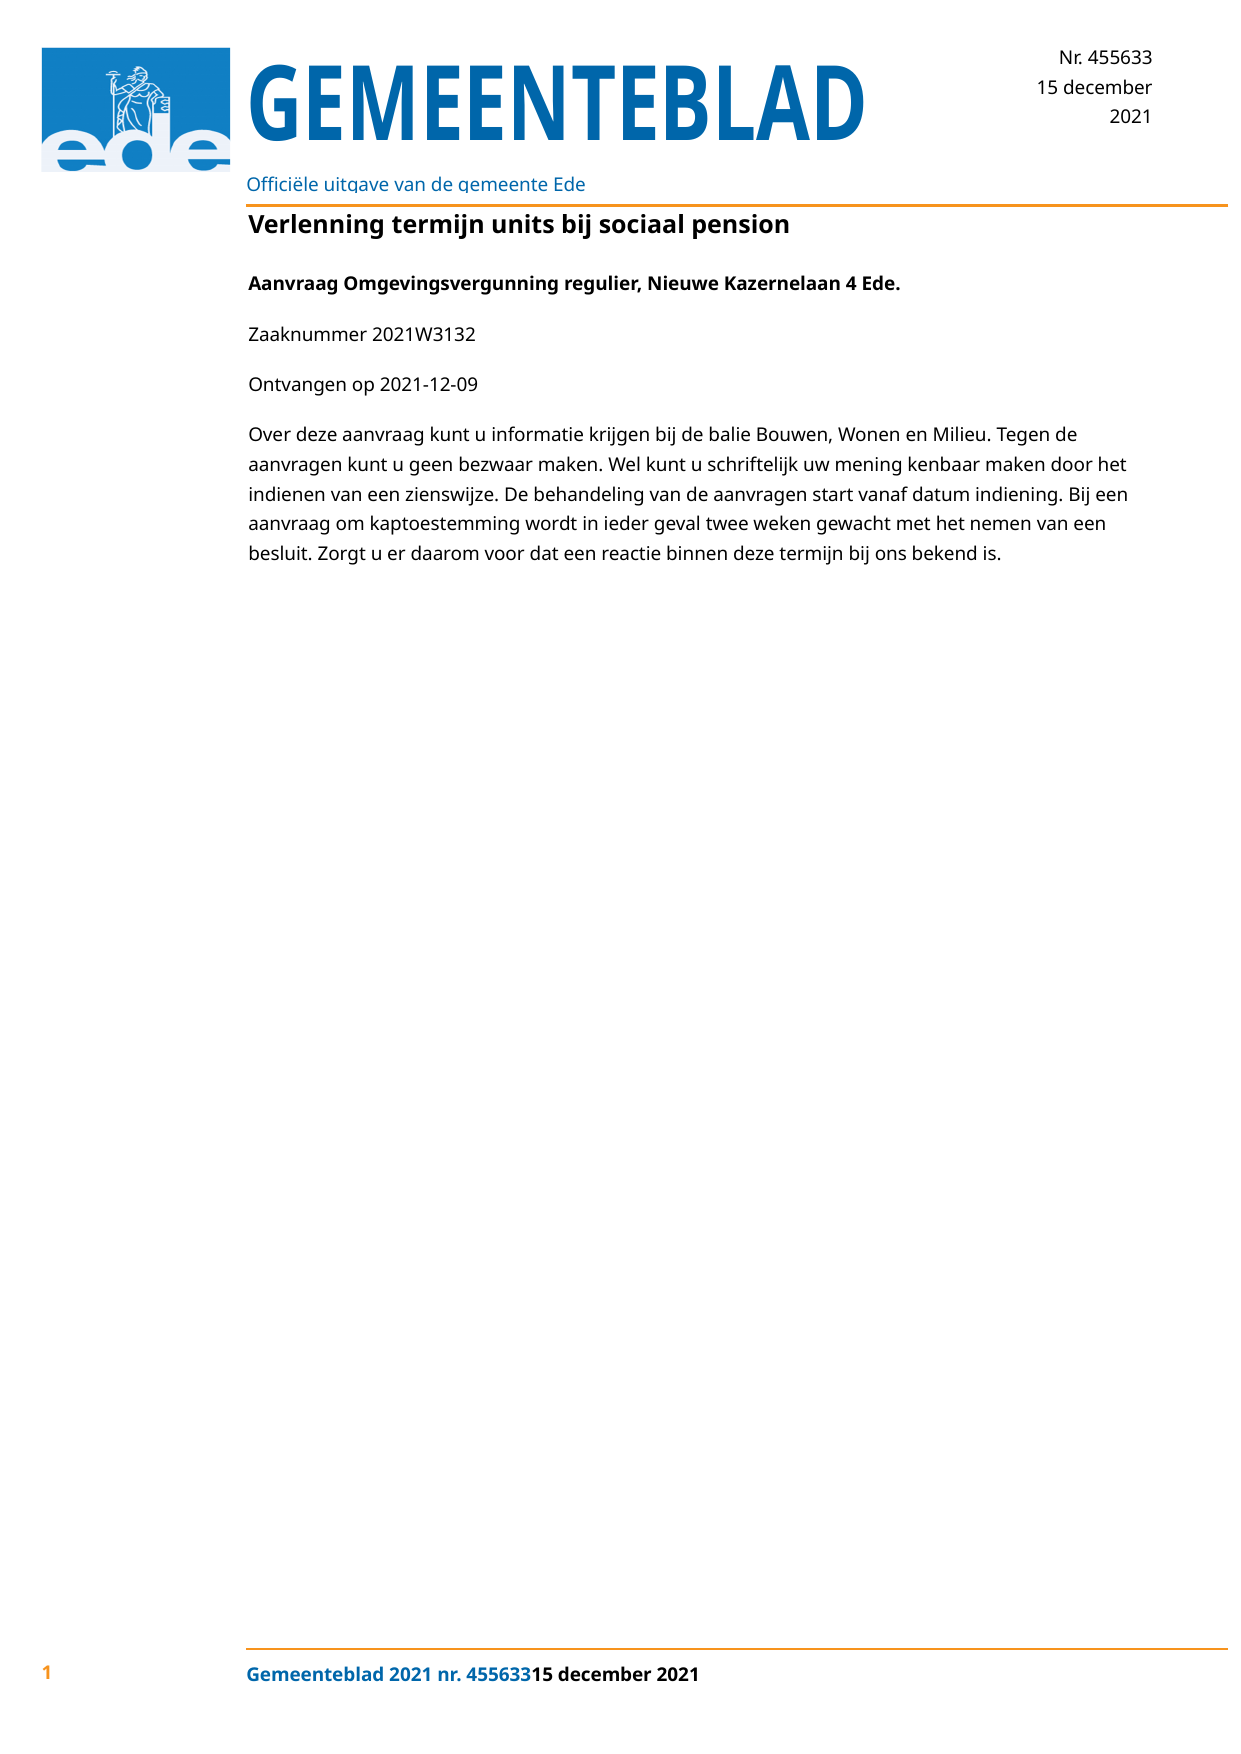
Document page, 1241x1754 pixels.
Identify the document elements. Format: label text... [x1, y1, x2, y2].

picture [41, 47, 231, 172]
text Ontvangen op 2021-12-09 [248, 371, 1152, 397]
text Over deze aanvraag kunt u informatie krijgen bij de balie Bouwen, Wonen en Milieu. Tegen de aanvragen kunt u geen bezwaar maken. Wel kunt u schriftelijk uw mening kenbaar maken door het indienen van een zienswijze. De behandeling van de aanvragen start vanaf datum indiening. Bij een aanvraag om kaptoestemming wordt in ieder geval twee weken gewacht met het nemen van een besluit. Zorgt u er daarom voor dat een reactie binnen deze termijn bij ons bekend is. [248, 422, 1152, 566]
text Verlenning termijn units bij sociaal pension [248, 207, 1152, 241]
text Aanvraag Omgevingsvergunning regulier, Nieuwe Kazernelaan 4 Ede. [248, 270, 1152, 296]
text Zaaknummer 2021W3132 [248, 321, 1152, 346]
